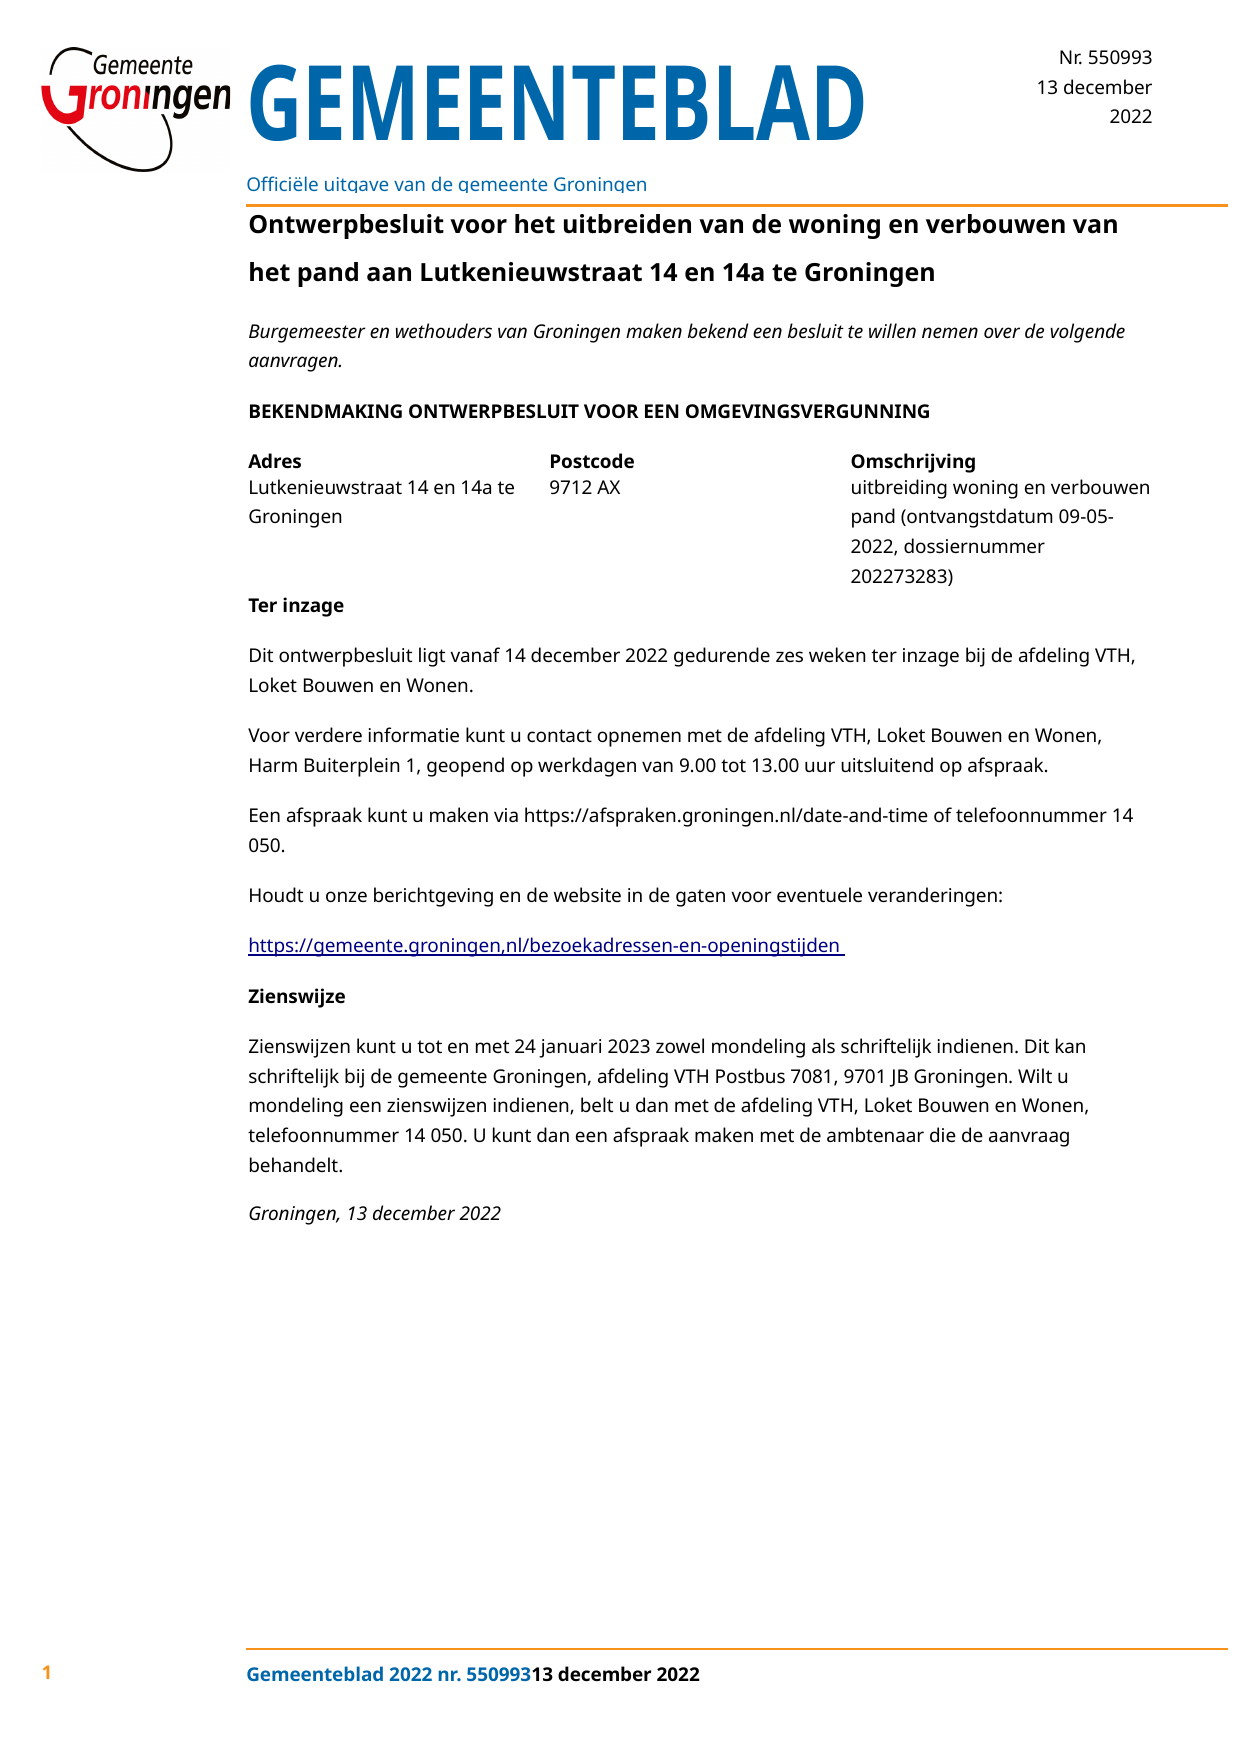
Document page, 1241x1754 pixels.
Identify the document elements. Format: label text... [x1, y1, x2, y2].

table_header Omschrijving [850, 449, 1152, 474]
table_cell 9712 AX [549, 474, 850, 589]
text Ontwerpbesluit voor het uitbreiden van de woning en verbouwen van het pand aan Lutkenieuwstraat 14 en 14a te Groningen [248, 207, 1152, 288]
text Zienswijzen kunt u tot en met 24 januari 2023 zowel mondeling als schriftelijk indienen. Dit kan schriftelijk bij de gemeente Groningen, afdeling VTH Postbus 7081, 9701 JB Groningen. Wilt u mondeling een zienswijzen indienen, belt u dan met de afdeling VTH, Loket Bouwen en Wonen, telefoonnummer 14 050. U kunt dan een afspraak maken met de ambtenaar die de aanvraag behandelt. [248, 1033, 1152, 1178]
table_header Postcode [549, 449, 850, 474]
table_header Adres [248, 449, 549, 474]
text Groningen, 13 december 2022 [248, 1200, 1152, 1225]
text Zienswijze [248, 983, 1152, 1009]
text Voor verdere informatie kunt u contact opnemen met de afdeling VTH, Loket Bouwen en Wonen, Harm Buiterplein 1, geopend op werkdagen van 9.00 tot 13.00 uur uitsluitend op afspraak. [248, 722, 1152, 778]
text Een afspraak kunt u maken via https://afspraken.groningen.nl/date-and-time of telefoonnummer 14 050. [248, 802, 1152, 858]
table_cell Lutkenieuwstraat 14 en 14a te Groningen [248, 474, 549, 589]
text https://gemeente.groningen,nl/bezoekadressen-en-openingstijden [248, 933, 1152, 958]
text BEKENDMAKING ONTWERPBESLUIT VOOR EEN OMGEVINGSVERGUNNING [248, 398, 1152, 424]
table_cell uitbreiding woning en verbouwen pand (ontvangstdatum 09-05-2022, dossiernummer 202273283) [850, 474, 1152, 589]
text Ter inzage [248, 592, 1152, 618]
text Dit ontwerpbesluit ligt vanaf 14 december 2022 gedurende zes weken ter inzage bij de afdeling VTH, Loket Bouwen en Wonen. [248, 642, 1152, 698]
text Houdt u onze berichtgeving en de website in de gaten voor eventuele veranderingen: [248, 882, 1152, 908]
picture [41, 47, 231, 172]
text Burgemeester en wethouders van Groningen maken bekend een besluit te willen nemen over de volgende aanvragen. [248, 318, 1152, 373]
